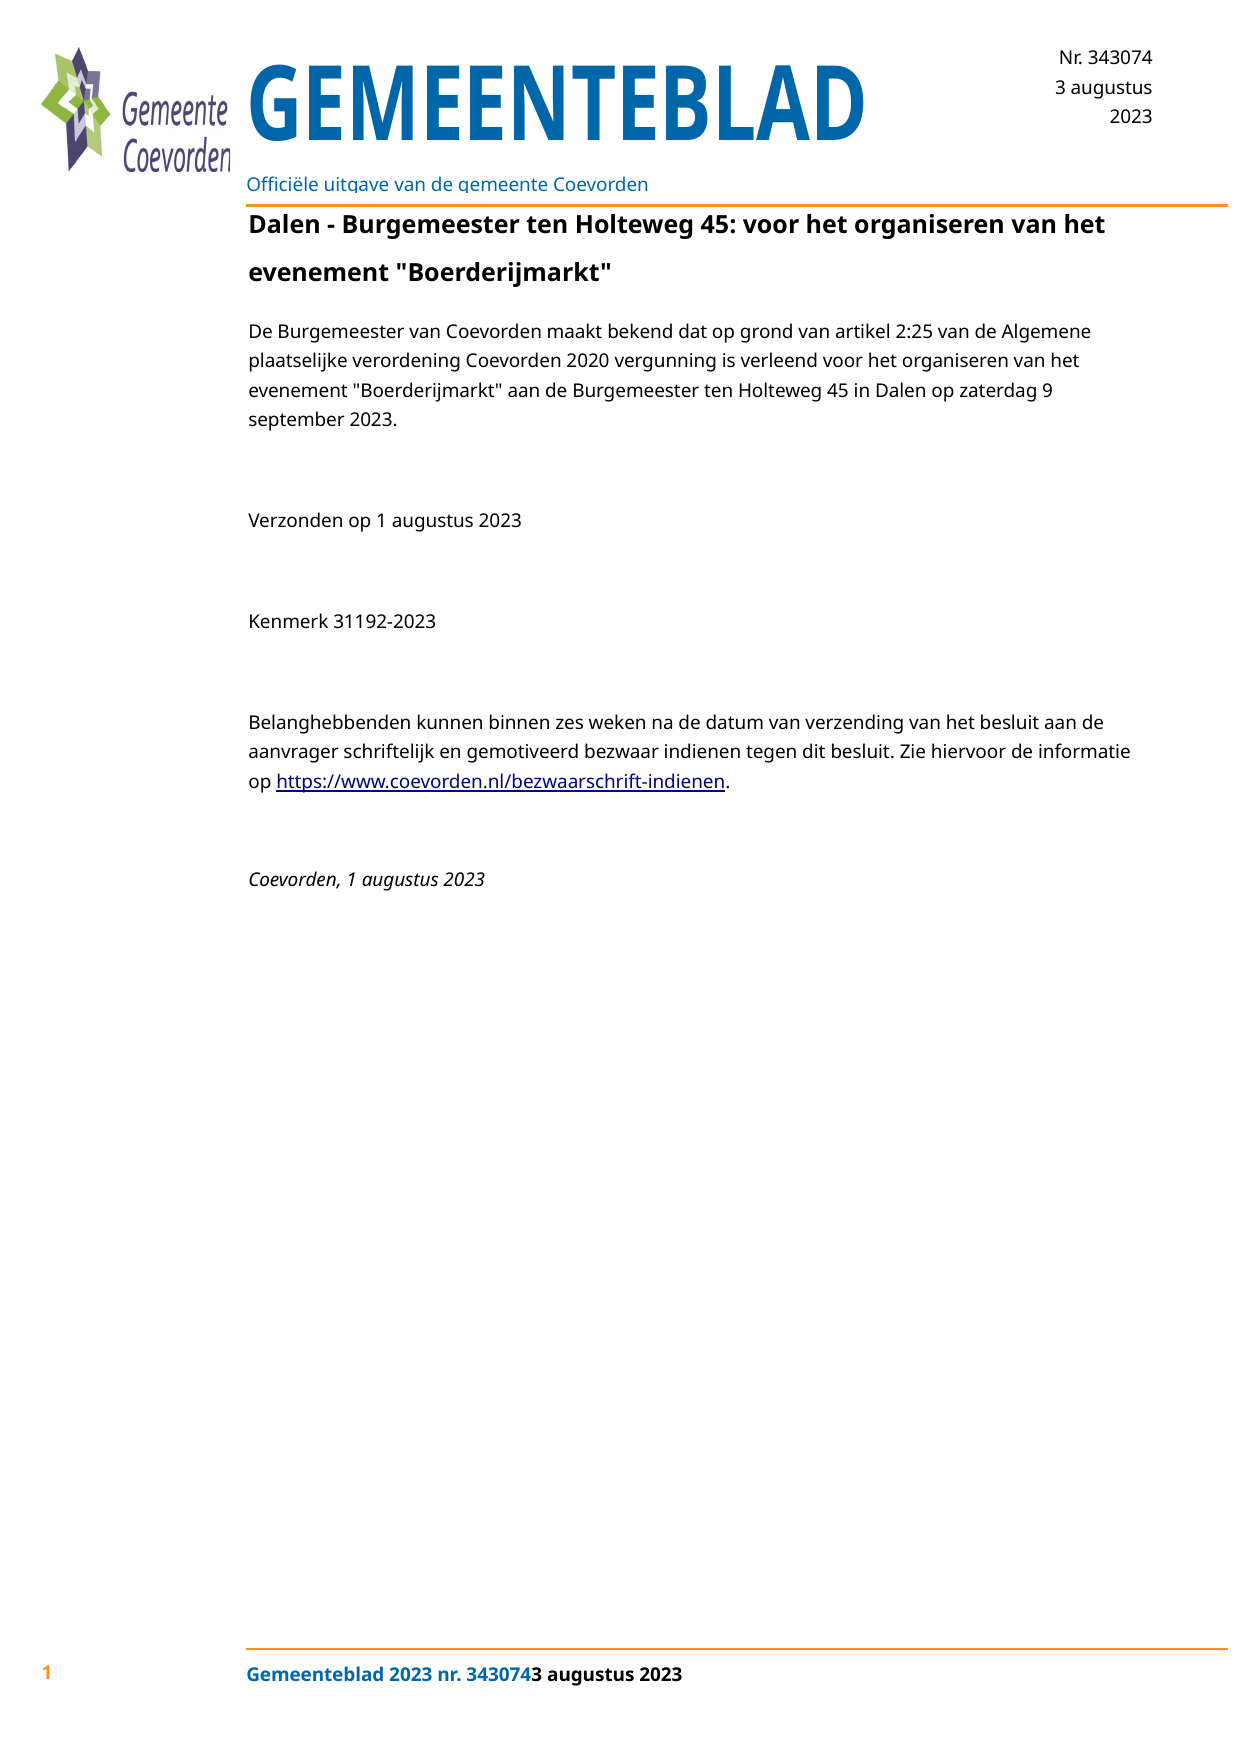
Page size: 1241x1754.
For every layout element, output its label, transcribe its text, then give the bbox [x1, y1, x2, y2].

text Coevorden, 1 augustus 2023 [248, 867, 1152, 892]
text De Burgemeester van Coevorden maakt bekend dat op grond van artikel 2:25 van de Algemene plaatselijke verordening Coevorden 2020 vergunning is verleend voor het organiseren van het evenement "Boerderijmarkt" aan de Burgemeester ten Holteweg 45 in Dalen op zaterdag 9 september 2023. [248, 318, 1152, 432]
text Verzonden op 1 augustus 2023 [248, 507, 1152, 533]
text Dalen - Burgemeester ten Holteweg 45: voor het organiseren van het evenement "Boerderijmarkt" [248, 207, 1152, 288]
text Belanghebbenden kunnen binnen zes weken na de datum van verzending van het besluit aan de aanvrager schriftelijk en gemotiveerd bezwaar indienen tegen dit besluit. Zie hiervoor de informatie op https://www.coevorden.nl/bezwaarschrift-indienen. [248, 709, 1152, 794]
text Kenmerk 31192-2023 [248, 608, 1152, 634]
picture [41, 47, 231, 172]
